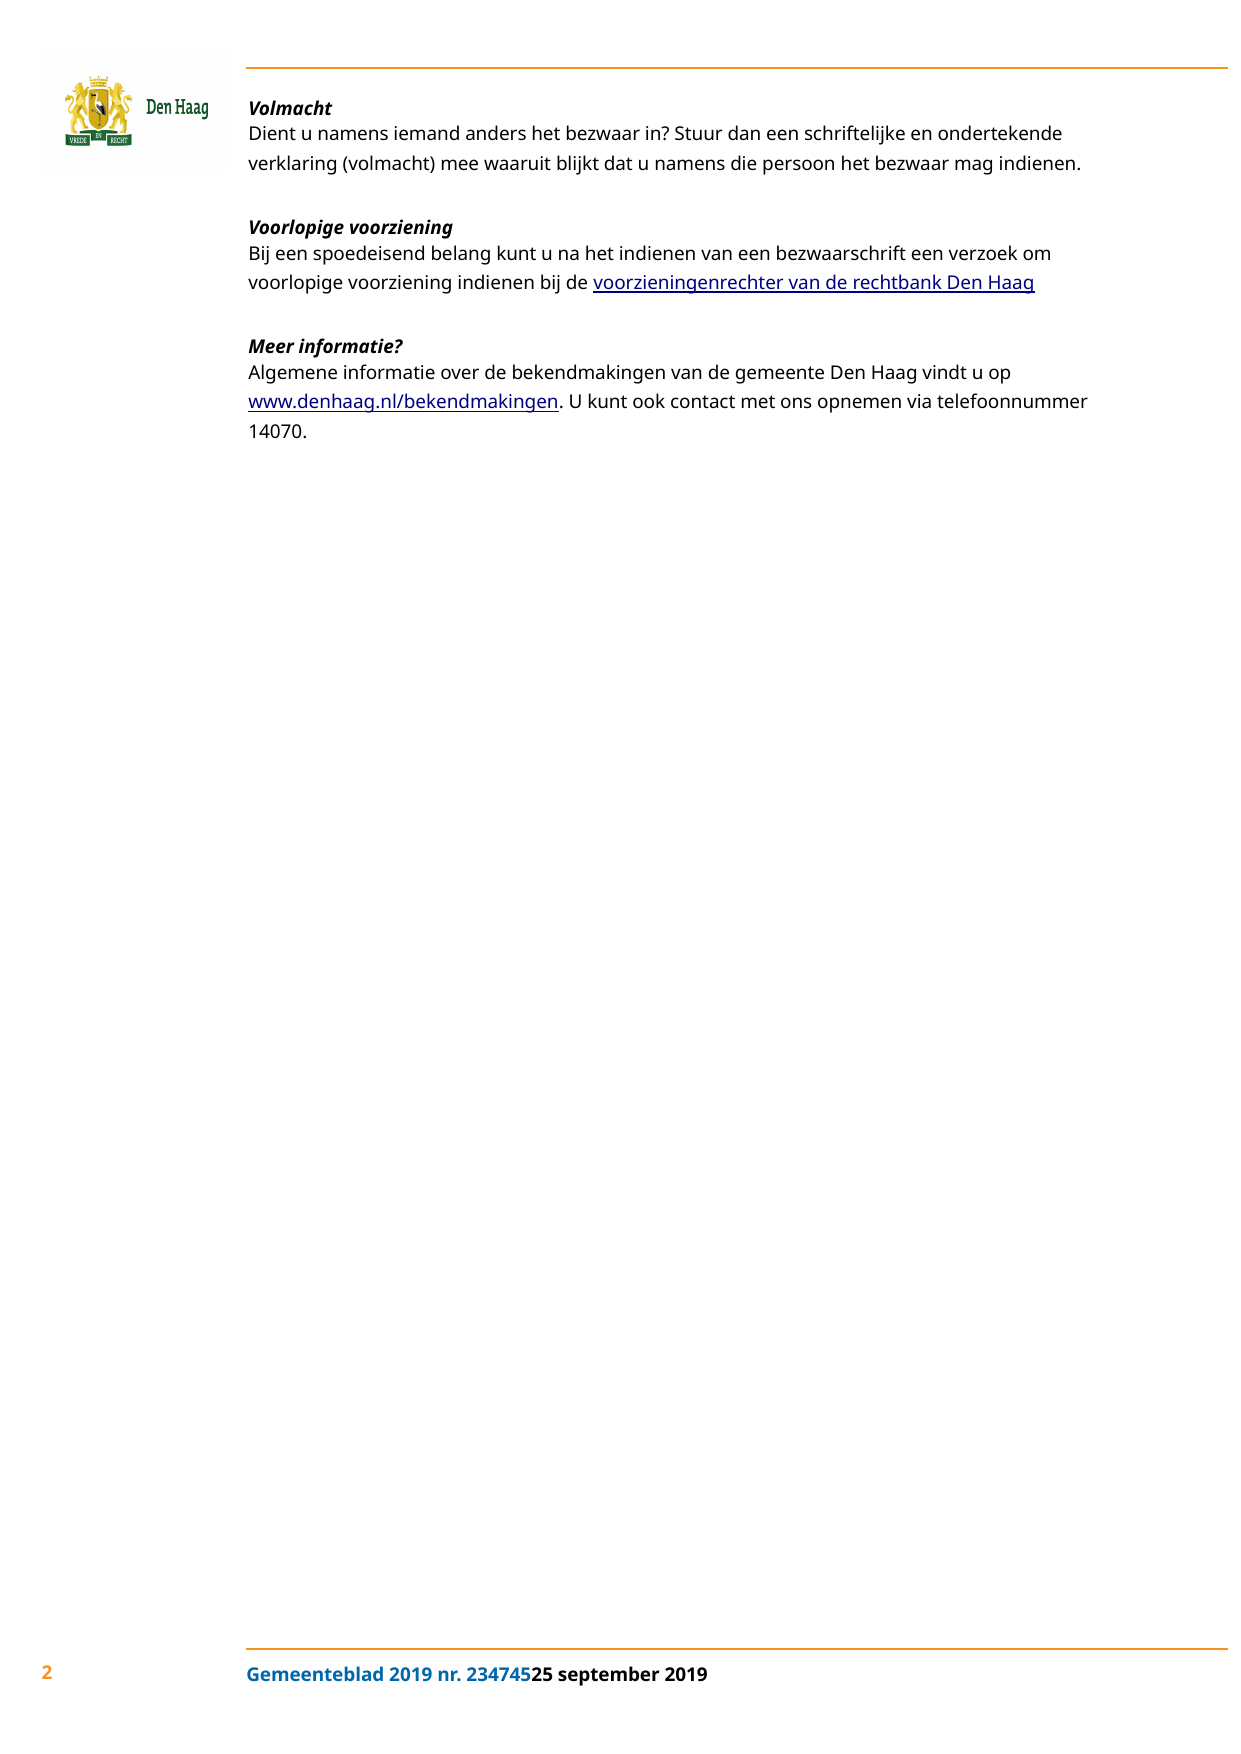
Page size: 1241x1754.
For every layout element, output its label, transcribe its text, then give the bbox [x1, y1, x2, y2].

text Volmacht [248, 95, 1152, 121]
text Voorlopige voorziening [248, 214, 1152, 240]
text Bij een spoedeisend belang kunt u na het indienen van een bezwaarschrift een verzoek om voorlopige voorziening indienen bij de voorzieningenrechter van de rechtbank Den Haag [248, 240, 1152, 295]
text Meer informatie? [248, 333, 1152, 359]
picture [41, 47, 231, 172]
text Algemene informatie over de bekendmakingen van de gemeente Den Haag vindt u op www.denhaag.nl/bekendmakingen. U kunt ook contact met ons opnemen via telefoonnummer 14070. [248, 359, 1152, 444]
text Dient u namens iemand anders het bezwaar in? Stuur dan een schriftelijke en ondertekende verklaring (volmacht) mee waaruit blijkt dat u namens die persoon het bezwaar mag indienen. [248, 121, 1152, 176]
